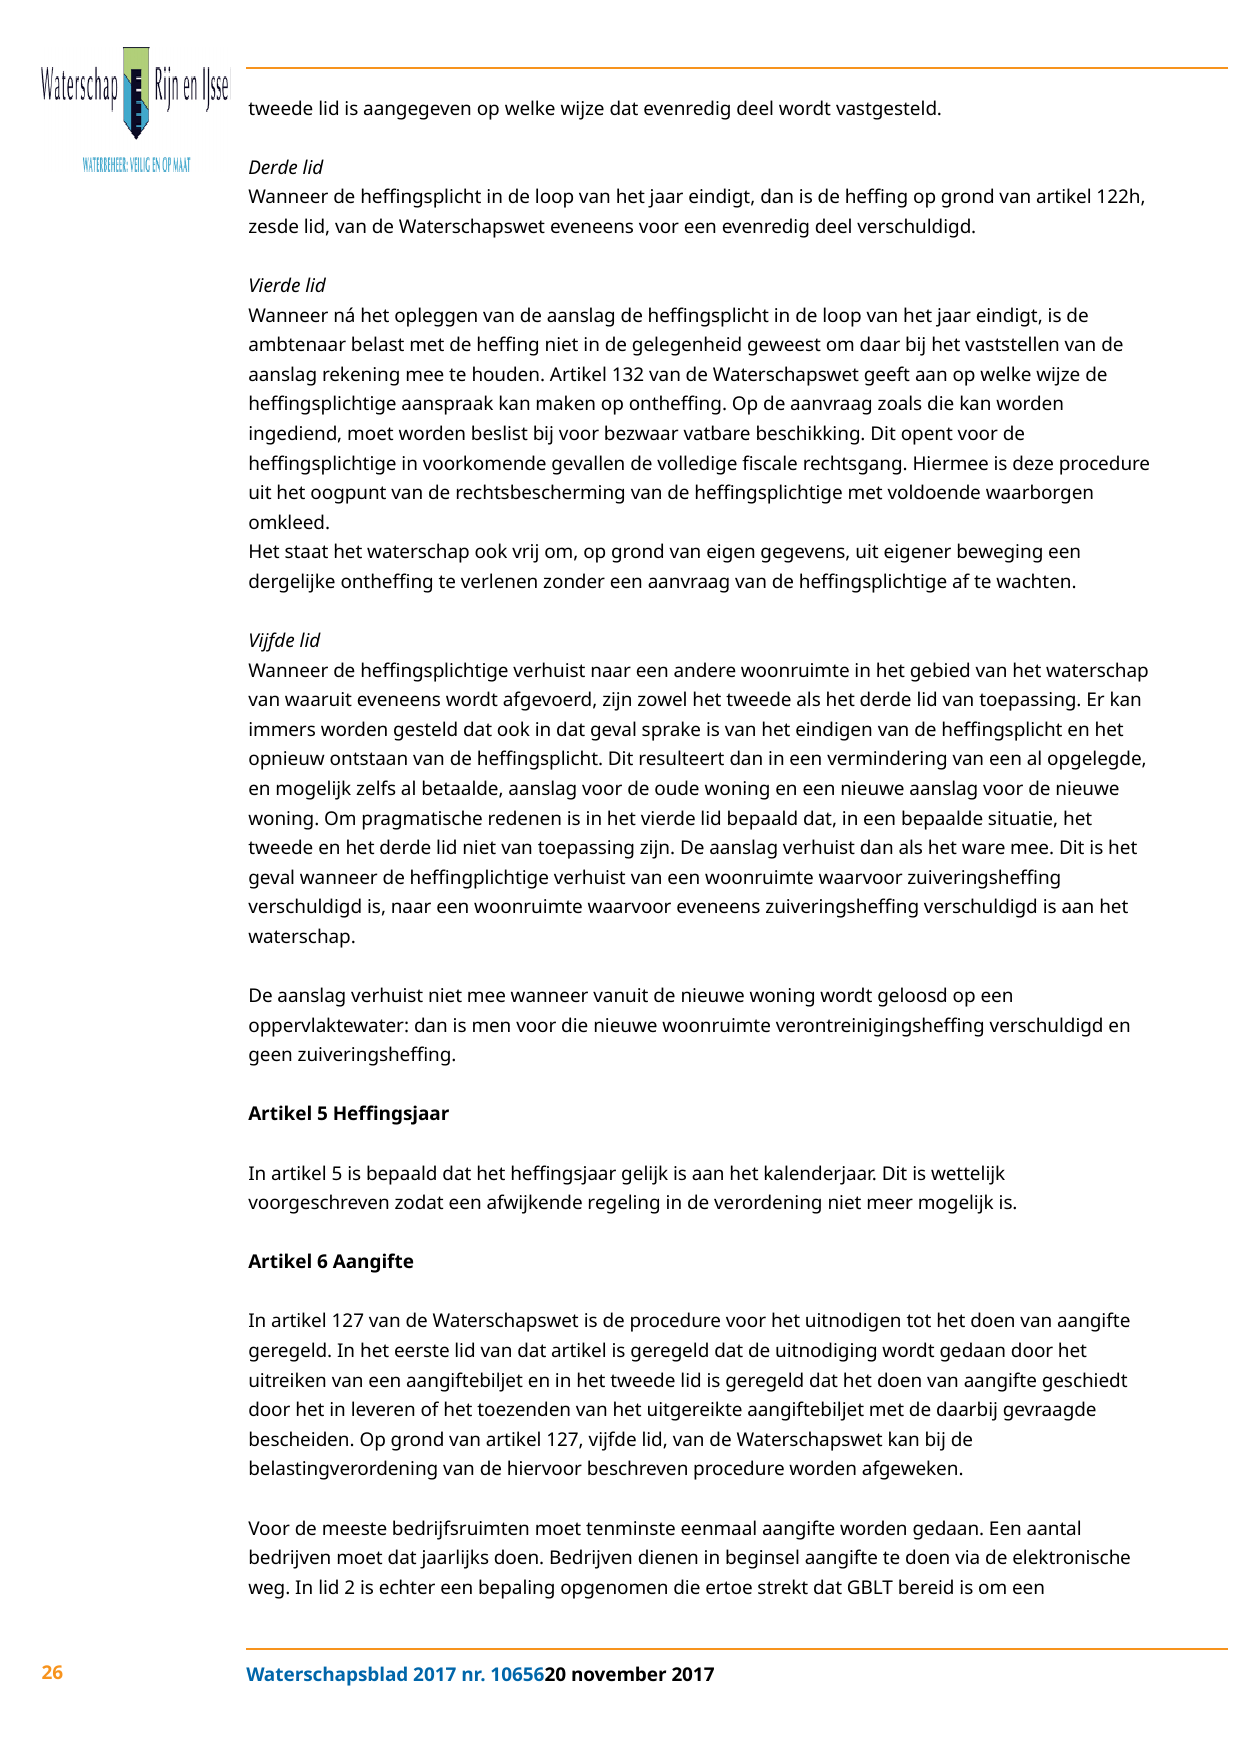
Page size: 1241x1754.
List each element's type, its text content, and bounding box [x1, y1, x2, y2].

text Vijfde lid [248, 627, 1152, 653]
text Het staat het waterschap ook vrij om, op grond van eigen gegevens, uit eigener beweging een dergelijke ontheffing te verlenen zonder een aanvraag van de heffingsplichtige af te wachten. [248, 538, 1152, 594]
text Derde lid [248, 154, 1152, 180]
text De aanslag verhuist niet mee wanneer vanuit de nieuwe woning wordt geloosd op een oppervlaktewater: dan is men voor die nieuwe woonruimte verontreinigingsheffing verschuldigd en geen zuiveringsheffing. [248, 982, 1152, 1067]
picture [41, 47, 231, 172]
text Wanneer de heffingsplicht in de loop van het jaar eindigt, dan is de heffing op grond van artikel 122h, zesde lid, van de Waterschapswet eveneens voor een evenredig deel verschuldigd. [248, 183, 1152, 239]
text In artikel 5 is bepaald dat het heffingsjaar gelijk is aan het kalenderjaar. Dit is wettelijk voorgeschreven zodat een afwijkende regeling in de verordening niet meer mogelijk is. [248, 1160, 1152, 1215]
text Artikel 6 Aangifte [248, 1248, 1152, 1274]
text Artikel 5 Heffingsjaar [248, 1101, 1152, 1126]
text Wanneer de heffingsplichtige verhuist naar een andere woonruimte in het gebied van het waterschap van waaruit eveneens wordt afgevoerd, zijn zowel het tweede als het derde lid van toepassing. Er kan immers worden gesteld dat ook in dat geval sprake is van het eindigen van de heffingsplicht en het opnieuw ontstaan van de heffingsplicht. Dit resulteert dan in een vermindering van een al opgelegde, en mogelijk zelfs al betaalde, aanslag voor de oude woning en een nieuwe aanslag voor de nieuwe woning. Om pragmatische redenen is in het vierde lid bepaald dat, in een bepaalde situatie, het tweede en het derde lid niet van toepassing zijn. De aanslag verhuist dan als het ware mee. Dit is het geval wanneer de heffingplichtige verhuist van een woonruimte waarvoor zuiveringsheffing verschuldigd is, naar een woonruimte waarvoor eveneens zuiveringsheffing verschuldigd is aan het waterschap. [248, 657, 1152, 949]
text Wanneer ná het opleggen van de aanslag de heffingsplicht in de loop van het jaar eindigt, is de ambtenaar belast met de heffing niet in de gelegenheid geweest om daar bij het vaststellen van de aanslag rekening mee te houden. Artikel 132 van de Waterschapswet geeft aan op welke wijze de heffingsplichtige aanspraak kan maken op ontheffing. Op de aanvraag zoals die kan worden ingediend, moet worden beslist bij voor bezwaar vatbare beschikking. Dit opent voor de heffingsplichtige in voorkomende gevallen de volledige fiscale rechtsgang. Hiermee is deze procedure uit het oogpunt van de rechtsbescherming van de heffingsplichtige met voldoende waarborgen omkleed. [248, 302, 1152, 535]
text tweede lid is aangegeven op welke wijze dat evenredig deel wordt vastgesteld. [248, 95, 1152, 121]
text Vierde lid [248, 272, 1152, 298]
text In artikel 127 van de Waterschapswet is de procedure voor het uitnodigen tot het doen van aangifte geregeld. In het eerste lid van dat artikel is geregeld dat de uitnodiging wordt gedaan door het uitreiken van een aangiftebiljet en in het tweede lid is geregeld dat het doen van aangifte geschiedt door het in leveren of het toezenden van het uitgereikte aangiftebiljet met de daarbij gevraagde bescheiden. Op grond van artikel 127, vijfde lid, van de Waterschapswet kan bij de belastingverordening van de hiervoor beschreven procedure worden afgeweken. [248, 1308, 1152, 1481]
text Voor de meeste bedrijfsruimten moet tenminste eenmaal aangifte worden gedaan. Een aantal bedrijven moet dat jaarlijks doen. Bedrijven dienen in beginsel aangifte te doen via de elektronische weg. In lid 2 is echter een bepaling opgenomen die ertoe strekt dat GBLT bereid is om een [248, 1515, 1152, 1600]
